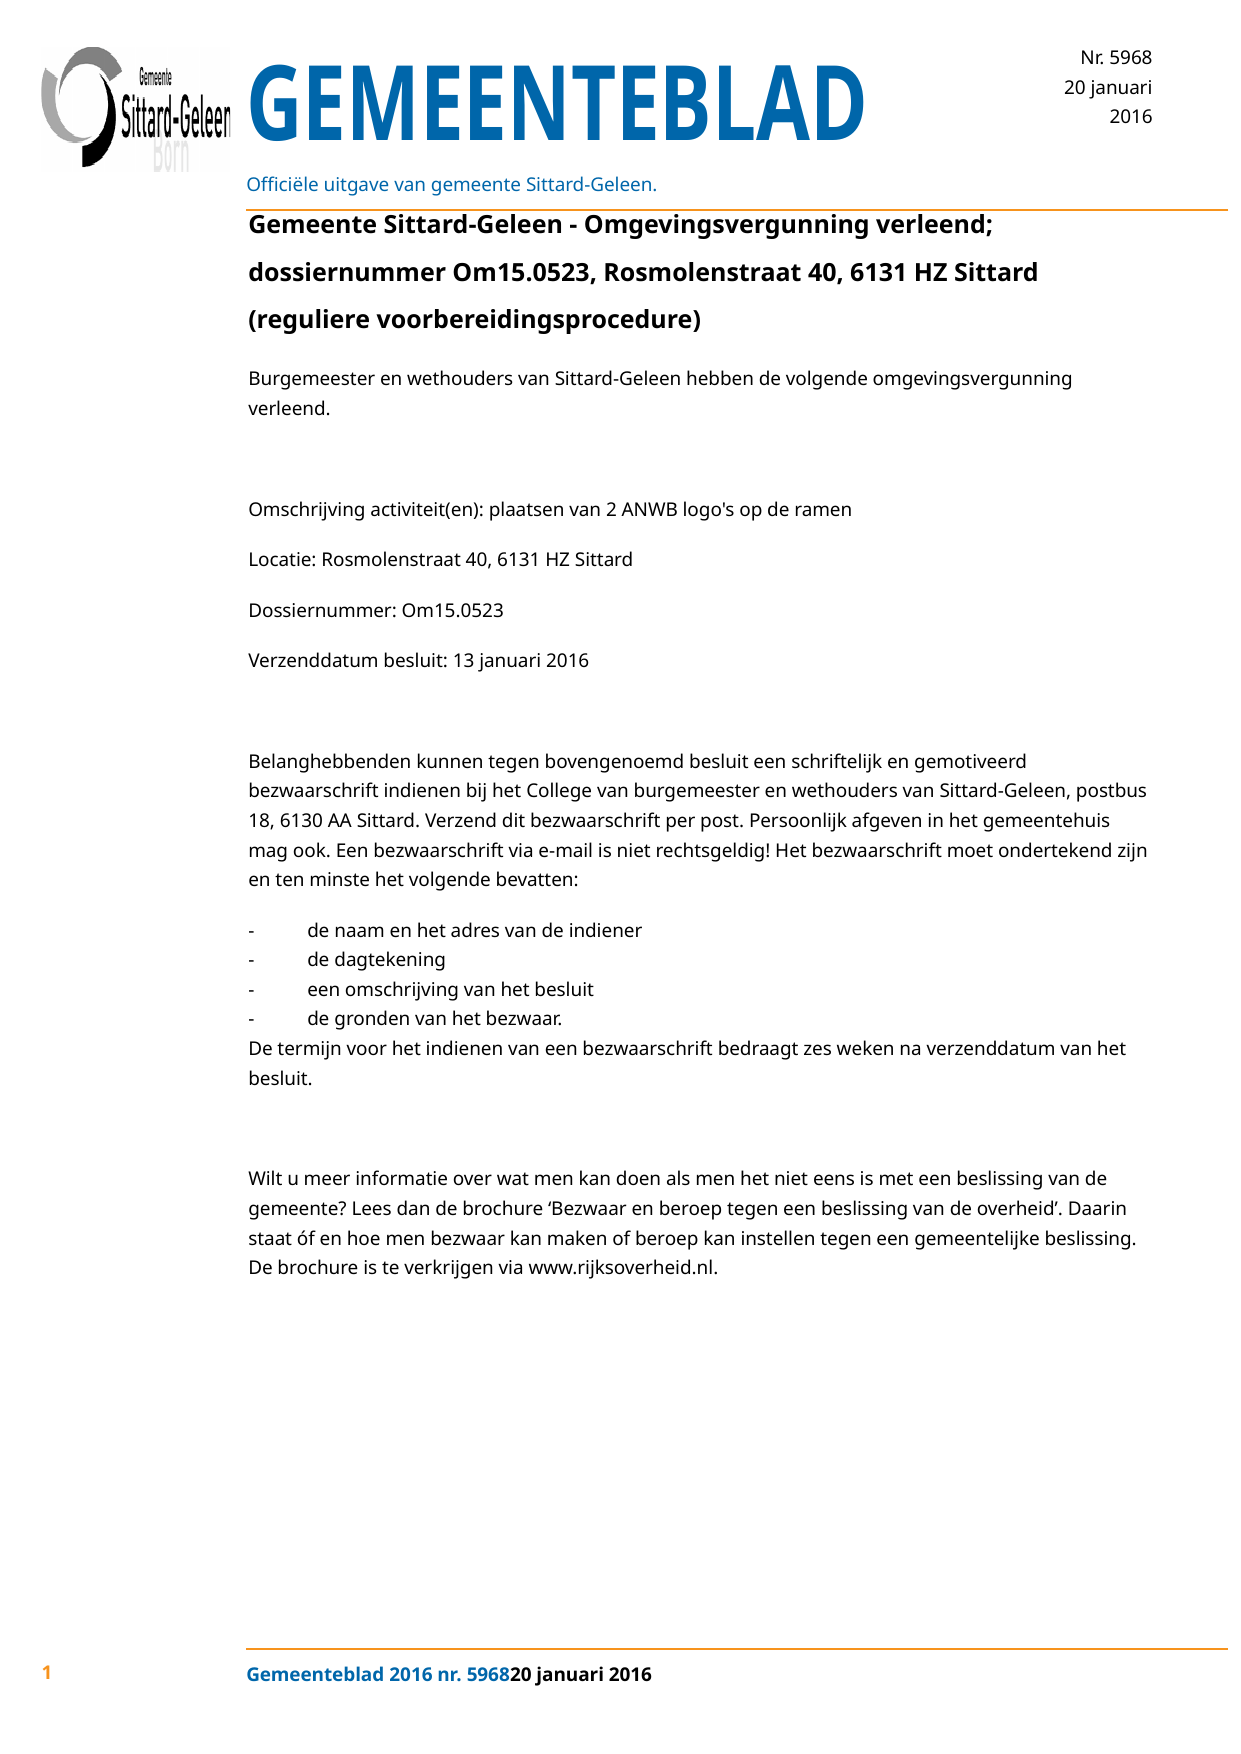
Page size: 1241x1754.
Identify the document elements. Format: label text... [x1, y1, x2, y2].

text Gemeente Sittard-Geleen - Omgevingsvergunning verleend; dossiernummer Om15.0523, Rosmolenstraat 40, 6131 HZ Sittard (reguliere voorbereidingsprocedure) [248, 211, 1152, 336]
text Dossiernummer: Om15.0523 [248, 597, 1152, 622]
text De termijn voor het indienen van een bezwaarschrift bedraagt zes weken na verzenddatum van het besluit. [248, 1035, 1152, 1090]
text Burgemeester en wethouders van Sittard-Geleen hebben de volgende omgevingsvergunning verleend. [248, 366, 1152, 421]
list de gronden van het bezwaar. [248, 1006, 1152, 1031]
picture [41, 47, 231, 172]
text Locatie: Rosmolenstraat 40, 6131 HZ Sittard [248, 546, 1152, 572]
list de naam en het adres van de indiener [248, 917, 1152, 942]
text Verzenddatum besluit: 13 januari 2016 [248, 647, 1152, 673]
text Belanghebbenden kunnen tegen bovengenoemd besluit een schriftelijk en gemotiveerd bezwaarschrift indienen bij het College van burgemeester en wethouders van Sittard-Geleen, postbus 18, 6130 AA Sittard. Verzend dit bezwaarschrift per post. Persoonlijk afgeven in het gemeentehuis mag ook. Een bezwaarschrift via e-mail is niet rechtsgeldig! Het bezwaarschrift moet ondertekend zijn en ten minste het volgende bevatten: [248, 748, 1152, 892]
text Wilt u meer informatie over wat men kan doen als men het niet eens is met een beslissing van de gemeente? Lees dan de brochure ‘Bezwaar en beroep tegen een beslissing van de overheid’. Daarin staat óf en hoe men bezwaar kan maken of beroep kan instellen tegen een gemeentelijke beslissing. De brochure is te verkrijgen via www.rijksoverheid.nl. [248, 1166, 1152, 1280]
list een omschrijving van het besluit [248, 976, 1152, 1002]
list de dagtekening [248, 946, 1152, 972]
text Omschrijving activiteit(en): plaatsen van 2 ANWB logo's op de ramen [248, 496, 1152, 522]
